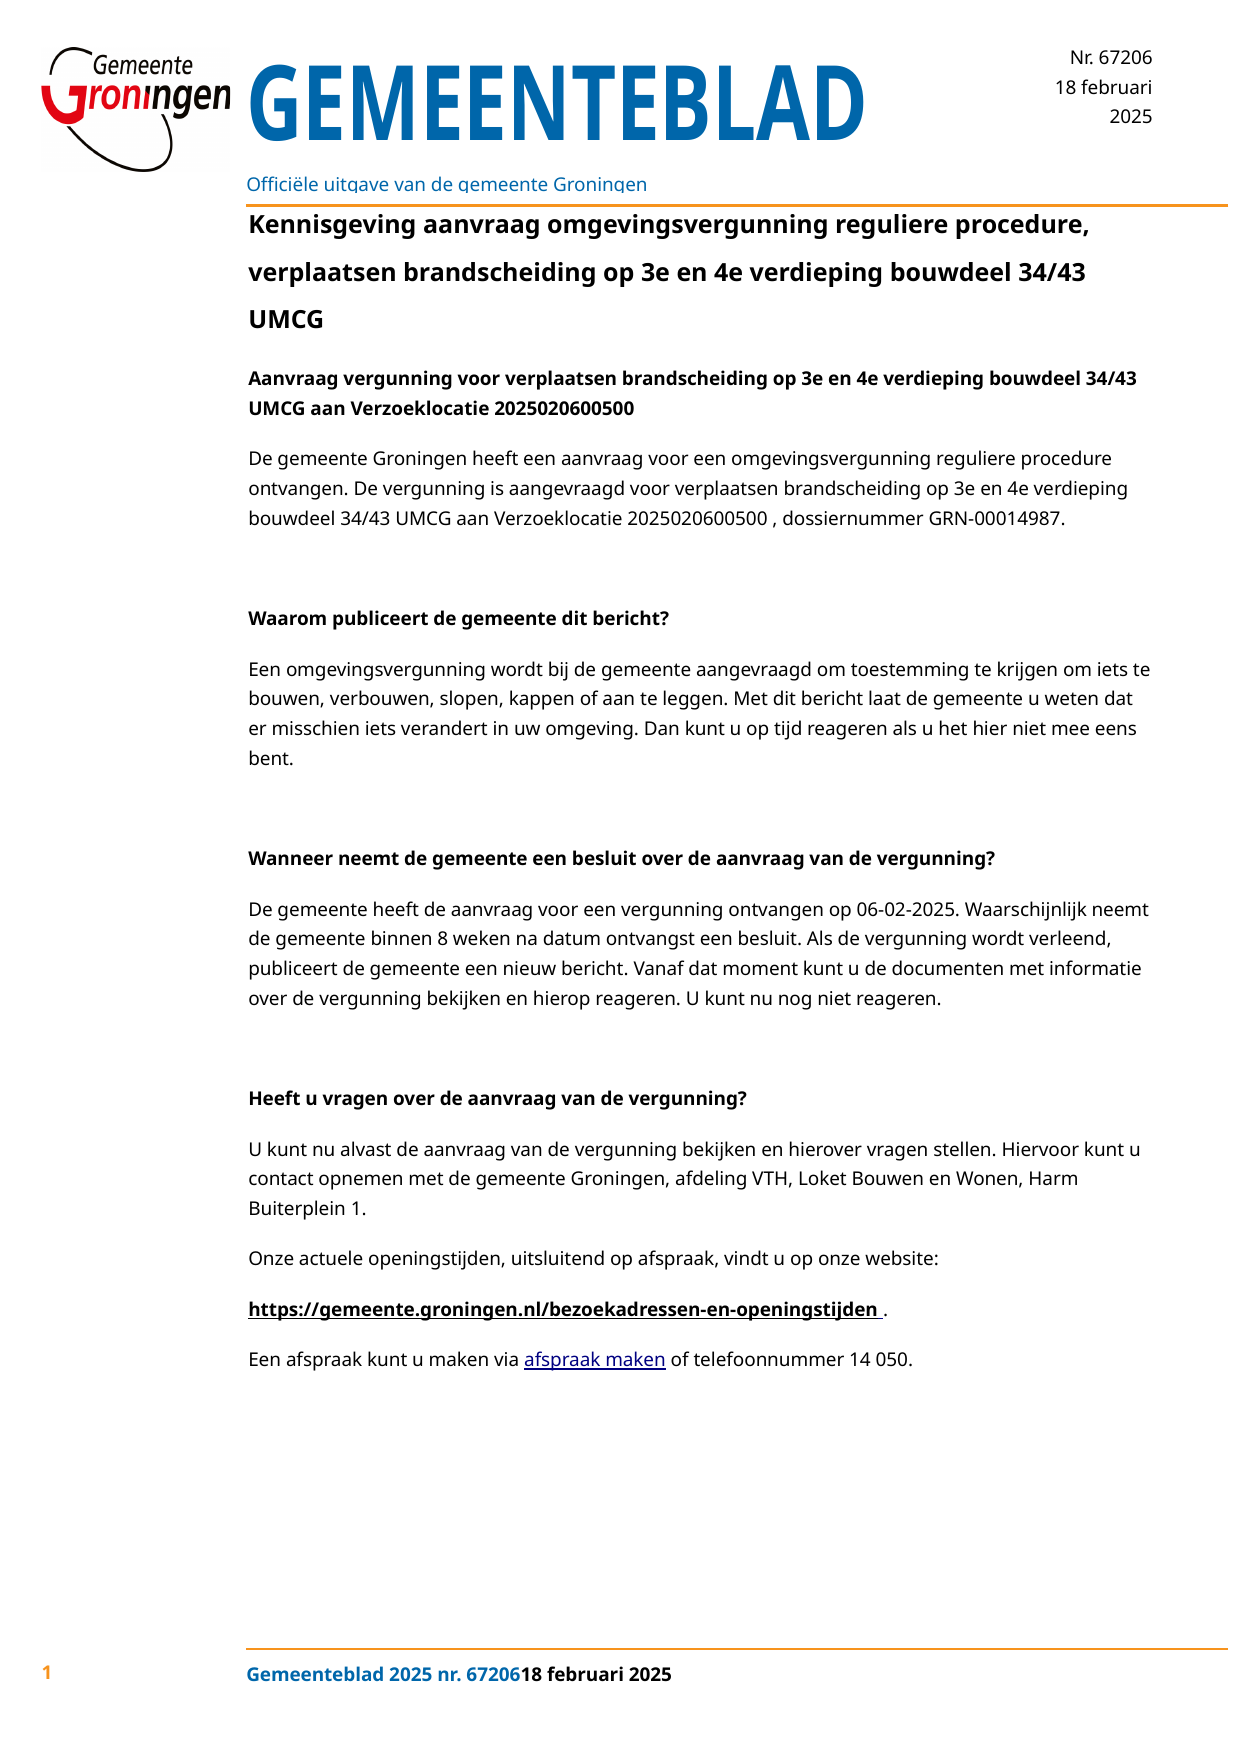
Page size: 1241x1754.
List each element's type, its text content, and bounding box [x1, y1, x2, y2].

text Kennisgeving aanvraag omgevingsvergunning reguliere procedure, verplaatsen brandscheiding op 3e en 4e verdieping bouwdeel 34/43 UMCG [248, 207, 1152, 336]
text Onze actuele openingstijden, uitsluitend op afspraak, vindt u op onze website: [248, 1246, 1152, 1271]
text Een afspraak kunt u maken via afspraak maken of telefoonnummer 14 050. [248, 1346, 1152, 1372]
text De gemeente Groningen heeft een aanvraag voor een omgevingsvergunning reguliere procedure ontvangen. De vergunning is aangevraagd voor verplaatsen brandscheiding op 3e en 4e verdieping bouwdeel 34/43 UMCG aan Verzoeklocatie 2025020600500 , dossiernummer GRN-00014987. [248, 446, 1152, 530]
text https://gemeente.groningen.nl/bezoekadressen-en-openingstijden . [248, 1296, 1152, 1322]
text U kunt nu alvast de aanvraag van de vergunning bekijken en hierover vragen stellen. Hiervoor kunt u contact opnemen met de gemeente Groningen, afdeling VTH, Loket Bouwen en Wonen, Harm Buiterplein 1. [248, 1136, 1152, 1221]
text De gemeente heeft de aanvraag voor een vergunning ontvangen op 06-02-2025. Waarschijnlijk neemt de gemeente binnen 8 weken na datum ontvangst een besluit. Als de vergunning wordt verleend, publiceert de gemeente een nieuw bericht. Vanaf dat moment kunt u de documenten met informatie over de vergunning bekijken en hierop reageren. U kunt nu nog niet reageren. [248, 896, 1152, 1010]
text Waarom publiceert de gemeente dit bericht? [248, 606, 1152, 631]
text Aanvraag vergunning voor verplaatsen brandscheiding op 3e en 4e verdieping bouwdeel 34/43 UMCG aan Verzoeklocatie 2025020600500 [248, 366, 1152, 421]
text Heeft u vragen over de aanvraag van de vergunning? [248, 1086, 1152, 1111]
picture [41, 47, 231, 172]
text Een omgevingsvergunning wordt bij de gemeente aangevraagd om toestemming te krijgen om iets te bouwen, verbouwen, slopen, kappen of aan te leggen. Met dit bericht laat de gemeente u weten dat er misschien iets verandert in uw omgeving. Dan kunt u op tijd reageren als u het hier niet mee eens bent. [248, 656, 1152, 770]
text Wanneer neemt de gemeente een besluit over de aanvraag van de vergunning? [248, 846, 1152, 871]
